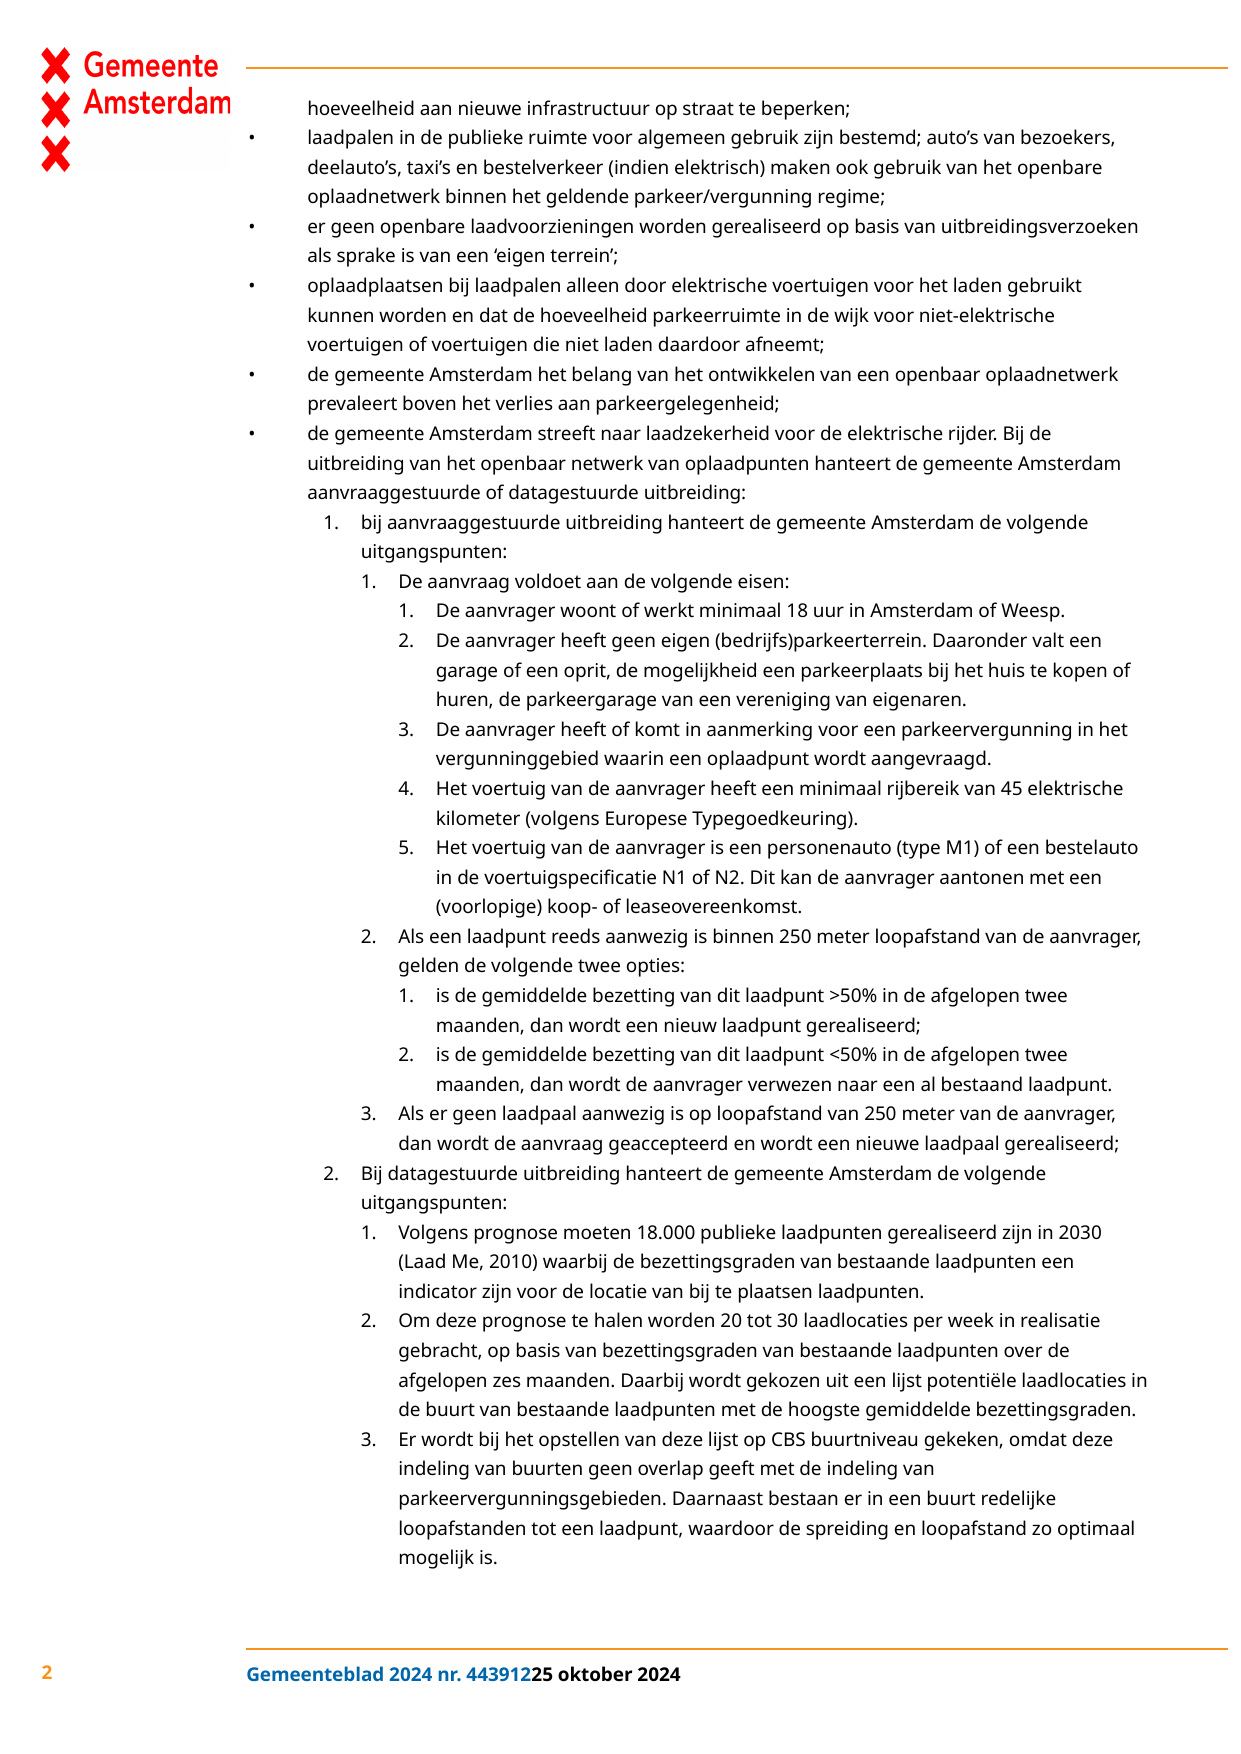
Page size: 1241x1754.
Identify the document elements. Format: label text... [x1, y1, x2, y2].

list er geen openbare laadvoorzieningen worden gerealiseerd op basis van uitbreidingsverzoeken als sprake is van een ‘eigen terrein’; [248, 213, 1152, 268]
list laadpalen in de publieke ruimte voor algemeen gebruik zijn bestemd; auto’s van bezoekers, deelauto’s, taxi’s en bestelverkeer (indien elektrisch) maken ook gebruik van het openbare oplaadnetwerk binnen het geldende parkeer/vergunning regime; [248, 124, 1152, 209]
list hoeveelheid aan nieuwe infrastructuur op straat te beperken; [248, 95, 1152, 121]
list Als er geen laadpaal aanwezig is op loopafstand van 250 meter van de aanvrager, dan wordt de aanvraag geaccepteerd en wordt een nieuwe laadpaal gerealiseerd; [361, 1101, 1152, 1156]
list Als een laadpunt reeds aanwezig is binnen 250 meter loopafstand van de aanvrager, gelden de volgende twee opties: [361, 923, 1152, 978]
list De aanvraag voldoet aan de volgende eisen: [361, 568, 1152, 594]
list is de gemiddelde bezetting van dit laadpunt >50% in de afgelopen twee maanden, dan wordt een nieuw laadpunt gerealiseerd; [398, 982, 1152, 1038]
picture [41, 47, 231, 172]
list Om deze prognose te halen worden 20 tot 30 laadlocaties per week in realisatie gebracht, op basis van bezettingsgraden van bestaande laadpunten over de afgelopen zes maanden. Daarbij wordt gekozen uit een lijst potentiële laadlocaties in de buurt van bestaande laadpunten met de hoogste gemiddelde bezettingsgraden. [361, 1308, 1152, 1422]
list De aanvrager woont of werkt minimaal 18 uur in Amsterdam of Weesp. [398, 598, 1152, 623]
list Volgens prognose moeten 18.000 publieke laadpunten gerealiseerd zijn in 2030 (Laad Me, 2010) waarbij de bezettingsgraden van bestaande laadpunten een indicator zijn voor de locatie van bij te plaatsen laadpunten. [361, 1219, 1152, 1304]
list is de gemiddelde bezetting van dit laadpunt <50% in de afgelopen twee maanden, dan wordt de aanvrager verwezen naar een al bestaand laadpunt. [398, 1041, 1152, 1097]
list de gemeente Amsterdam streeft naar laadzekerheid voor de elektrische rijder. Bij de uitbreiding van het openbaar netwerk van oplaadpunten hanteert de gemeente Amsterdam aanvraaggestuurde of datagestuurde uitbreiding: [248, 420, 1152, 505]
list Het voertuig van de aanvrager heeft een minimaal rijbereik van 45 elektrische kilometer (volgens Europese Typegoedkeuring). [398, 775, 1152, 831]
list bij aanvraaggestuurde uitbreiding hanteert de gemeente Amsterdam de volgende uitgangspunten: [323, 509, 1152, 564]
list De aanvrager heeft geen eigen (bedrijfs)parkeerterrein. Daaronder valt een garage of een oprit, de mogelijkheid een parkeerplaats bij het huis te kopen of huren, de parkeergarage van een vereniging van eigenaren. [398, 627, 1152, 712]
list Het voertuig van de aanvrager is een personenauto (type M1) of een bestelauto in de voertuigspecificatie N1 of N2. Dit kan de aanvrager aantonen met een (voorlopige) koop- of leaseovereenkomst. [398, 834, 1152, 919]
list oplaadplaatsen bij laadpalen alleen door elektrische voertuigen voor het laden gebruikt kunnen worden en dat de hoeveelheid parkeerruimte in de wijk voor niet-elektrische voertuigen of voertuigen die niet laden daardoor afneemt; [248, 272, 1152, 357]
list De aanvrager heeft of komt in aanmerking voor een parkeervergunning in het vergunninggebied waarin een oplaadpunt wordt aangevraagd. [398, 716, 1152, 771]
list Bij datagestuurde uitbreiding hanteert de gemeente Amsterdam de volgende uitgangspunten: [323, 1160, 1152, 1215]
list Er wordt bij het opstellen van deze lijst op CBS buurtniveau gekeken, omdat deze indeling van buurten geen overlap geeft met de indeling van parkeervergunningsgebieden. Daarnaast bestaan er in een buurt redelijke loopafstanden tot een laadpunt, waardoor de spreiding en loopafstand zo optimaal mogelijk is. [361, 1426, 1152, 1570]
list de gemeente Amsterdam het belang van het ontwikkelen van een openbaar oplaadnetwerk prevaleert boven het verlies aan parkeergelegenheid; [248, 361, 1152, 416]
